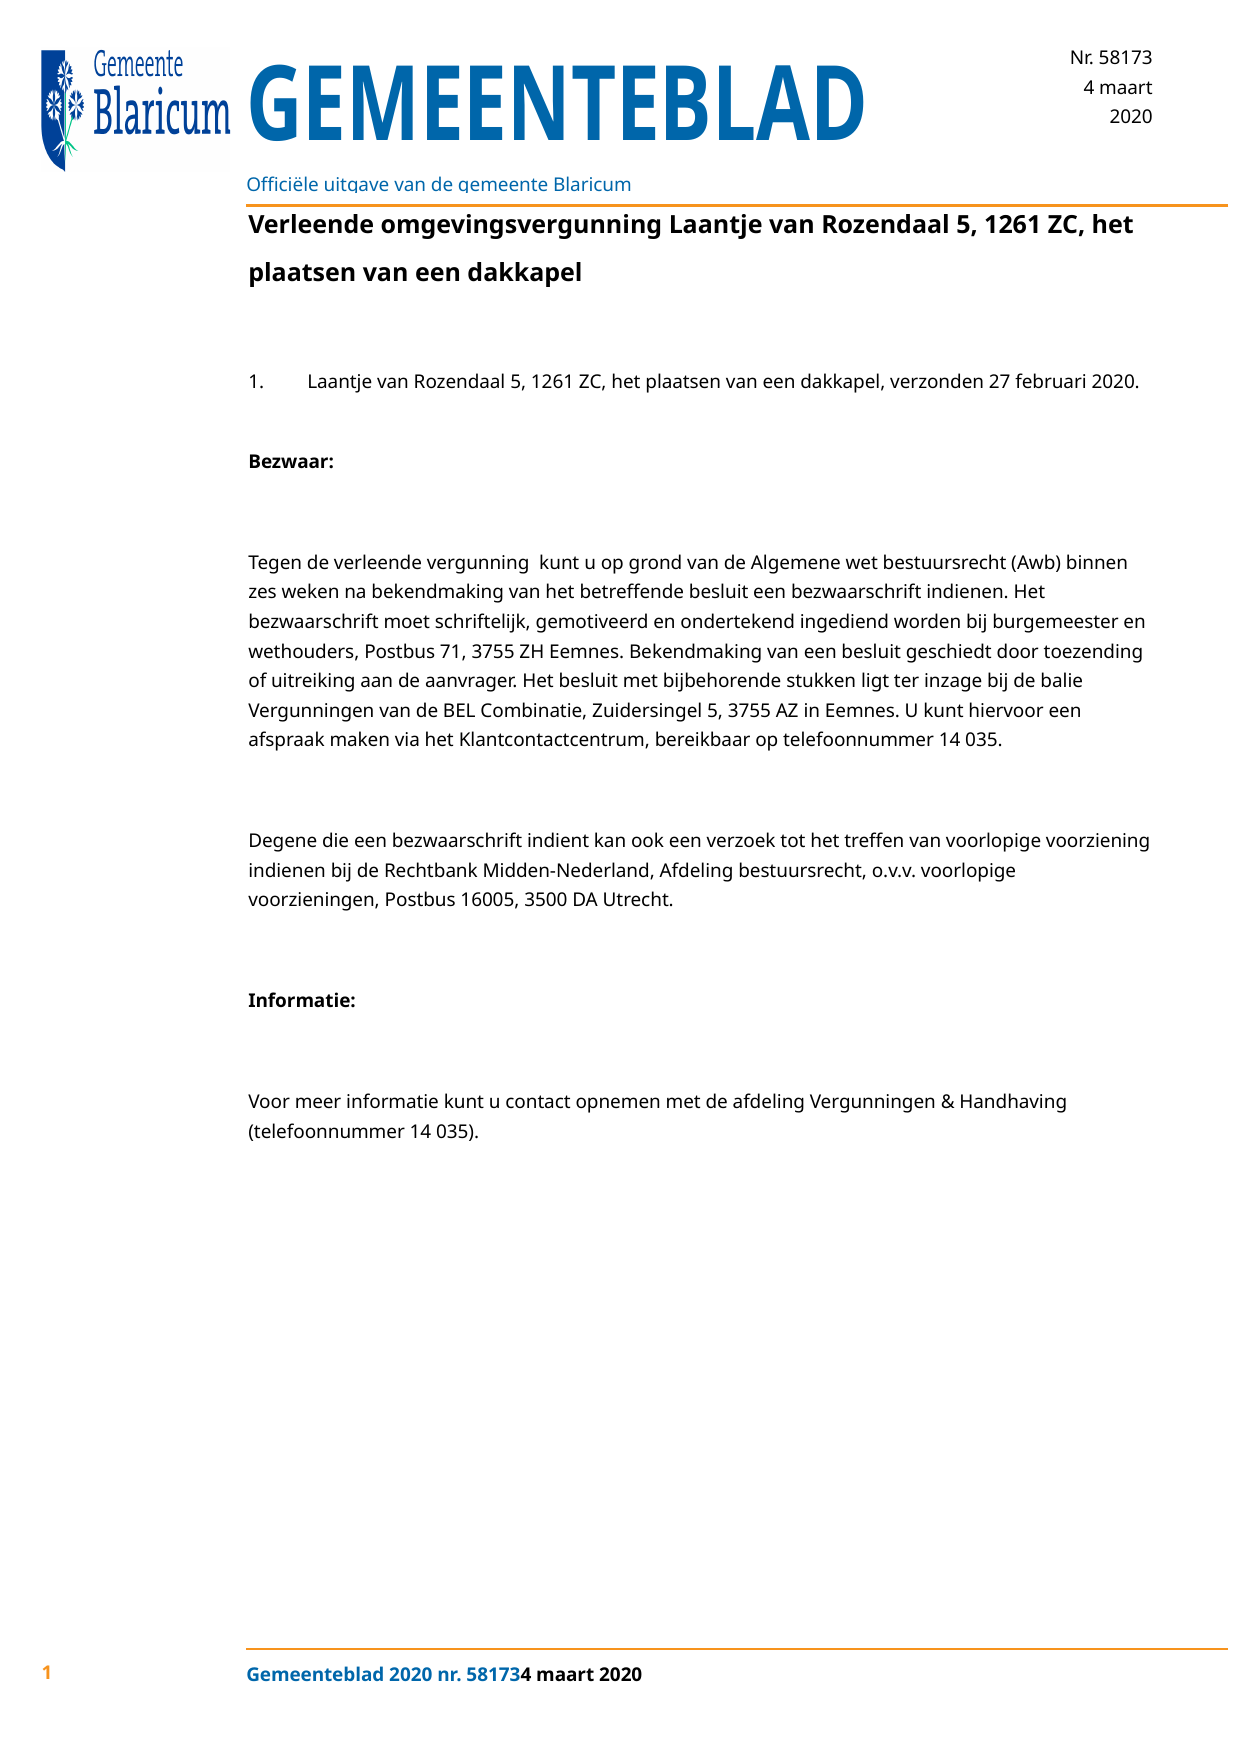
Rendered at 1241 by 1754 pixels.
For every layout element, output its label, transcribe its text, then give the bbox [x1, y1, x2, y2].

text Degene die een bezwaarschrift indient kan ook een verzoek tot het treffen van voorlopige voorziening indienen bij de Rechtbank Midden-Nederland, Afdeling bestuursrecht, o.v.v. voorlopige voorzieningen, Postbus 16005, 3500 DA Utrecht. [248, 827, 1152, 912]
text Verleende omgevingsvergunning Laantje van Rozendaal 5, 1261 ZC, het plaatsen van een dakkapel [248, 207, 1152, 288]
list Laantje van Rozendaal 5, 1261 ZC, het plaatsen van een dakkapel, verzonden 27 februari 2020. [248, 368, 1152, 394]
picture [41, 47, 231, 172]
text Voor meer informatie kunt u contact opnemen met de afdeling Vergunningen & Handhaving (telefoonnummer 14 035). [248, 1088, 1152, 1144]
text Informatie: [248, 987, 1152, 1013]
text Tegen de verleende vergunning kunt u op grond van de Algemene wet bestuursrecht (Awb) binnen zes weken na bekendmaking van het betreffende besluit een bezwaarschrift indienen. Het bezwaarschrift moet schriftelijk, gemotiveerd en ondertekend ingediend worden bij burgemeester en wethouders, Postbus 71, 3755 ZH Eemnes. Bekendmaking van een besluit geschiedt door toezending of uitreiking aan de aanvrager. Het besluit met bijbehorende stukken ligt ter inzage bij de balie Vergunningen van de BEL Combinatie, Zuidersingel 5, 3755 AZ in Eemnes. U kunt hiervoor een afspraak maken via het Klantcontactcentrum, bereikbaar op telefoonnummer 14 035. [248, 549, 1152, 752]
text Bezwaar: [248, 448, 1152, 474]
